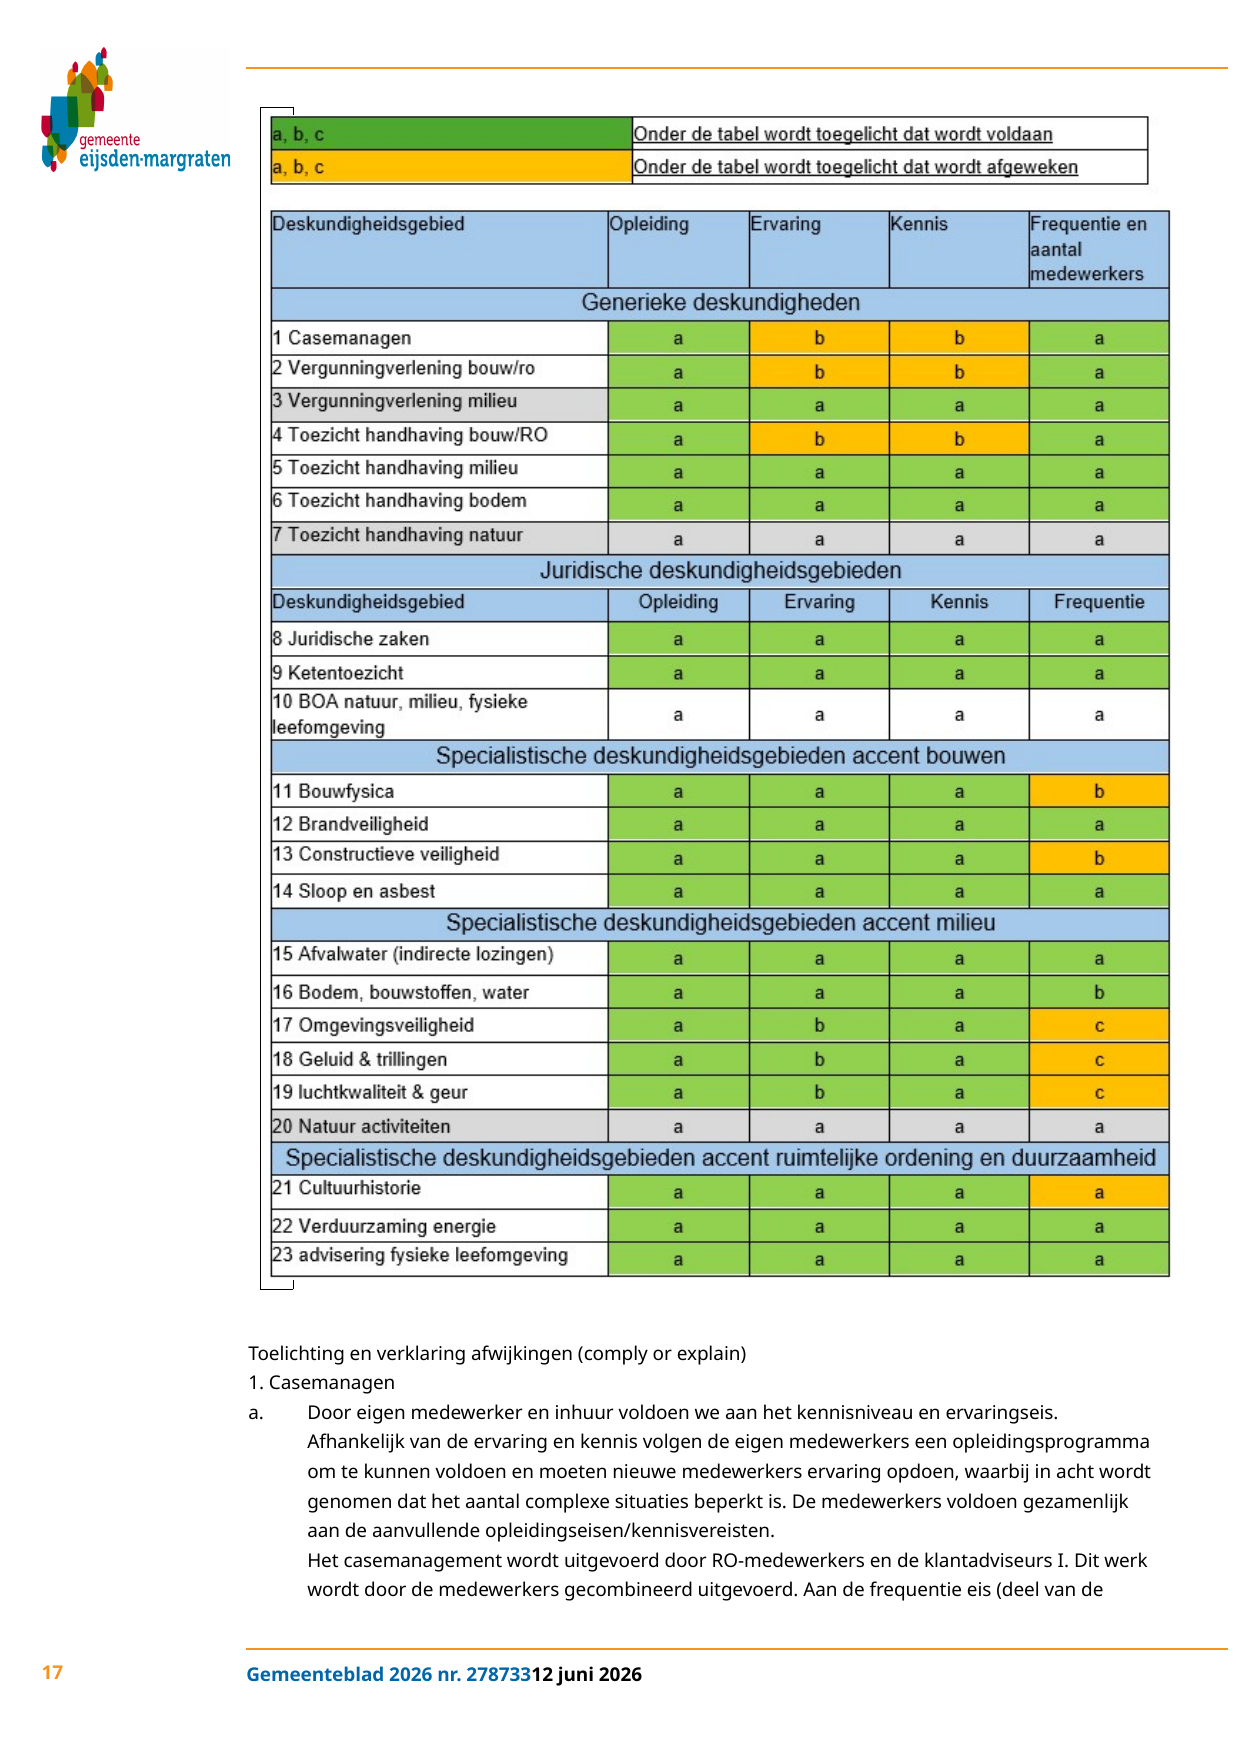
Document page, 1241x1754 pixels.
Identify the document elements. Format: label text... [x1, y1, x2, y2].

picture [268, 115, 1173, 1280]
text Toelichting en verklaring afwijkingen (comply or explain) [248, 1340, 1152, 1366]
text 1. Casemanagen [248, 1369, 1152, 1395]
list Door eigen medewerker en inhuur voldoen we aan het kennisniveau en ervaringseis. Afhankelijk van de ervaring en kennis volgen de eigen medewerkers een opleidingsprogramma om te kunnen voldoen en moeten nieuwe medewerkers ervaring opdoen, waarbij in acht wordt genomen dat het aantal complexe situaties beperkt is. De medewerkers voldoen gezamenlijk aan de aanvullende opleidingseisen/kennisvereisten. [248, 1399, 1152, 1543]
picture [41, 47, 231, 172]
list Het casemanagement wordt uitgevoerd door RO-medewerkers en de klantadviseurs I. Dit werk wordt door de medewerkers gecombineerd uitgevoerd. Aan de frequentie eis (deel van de [248, 1547, 1152, 1602]
